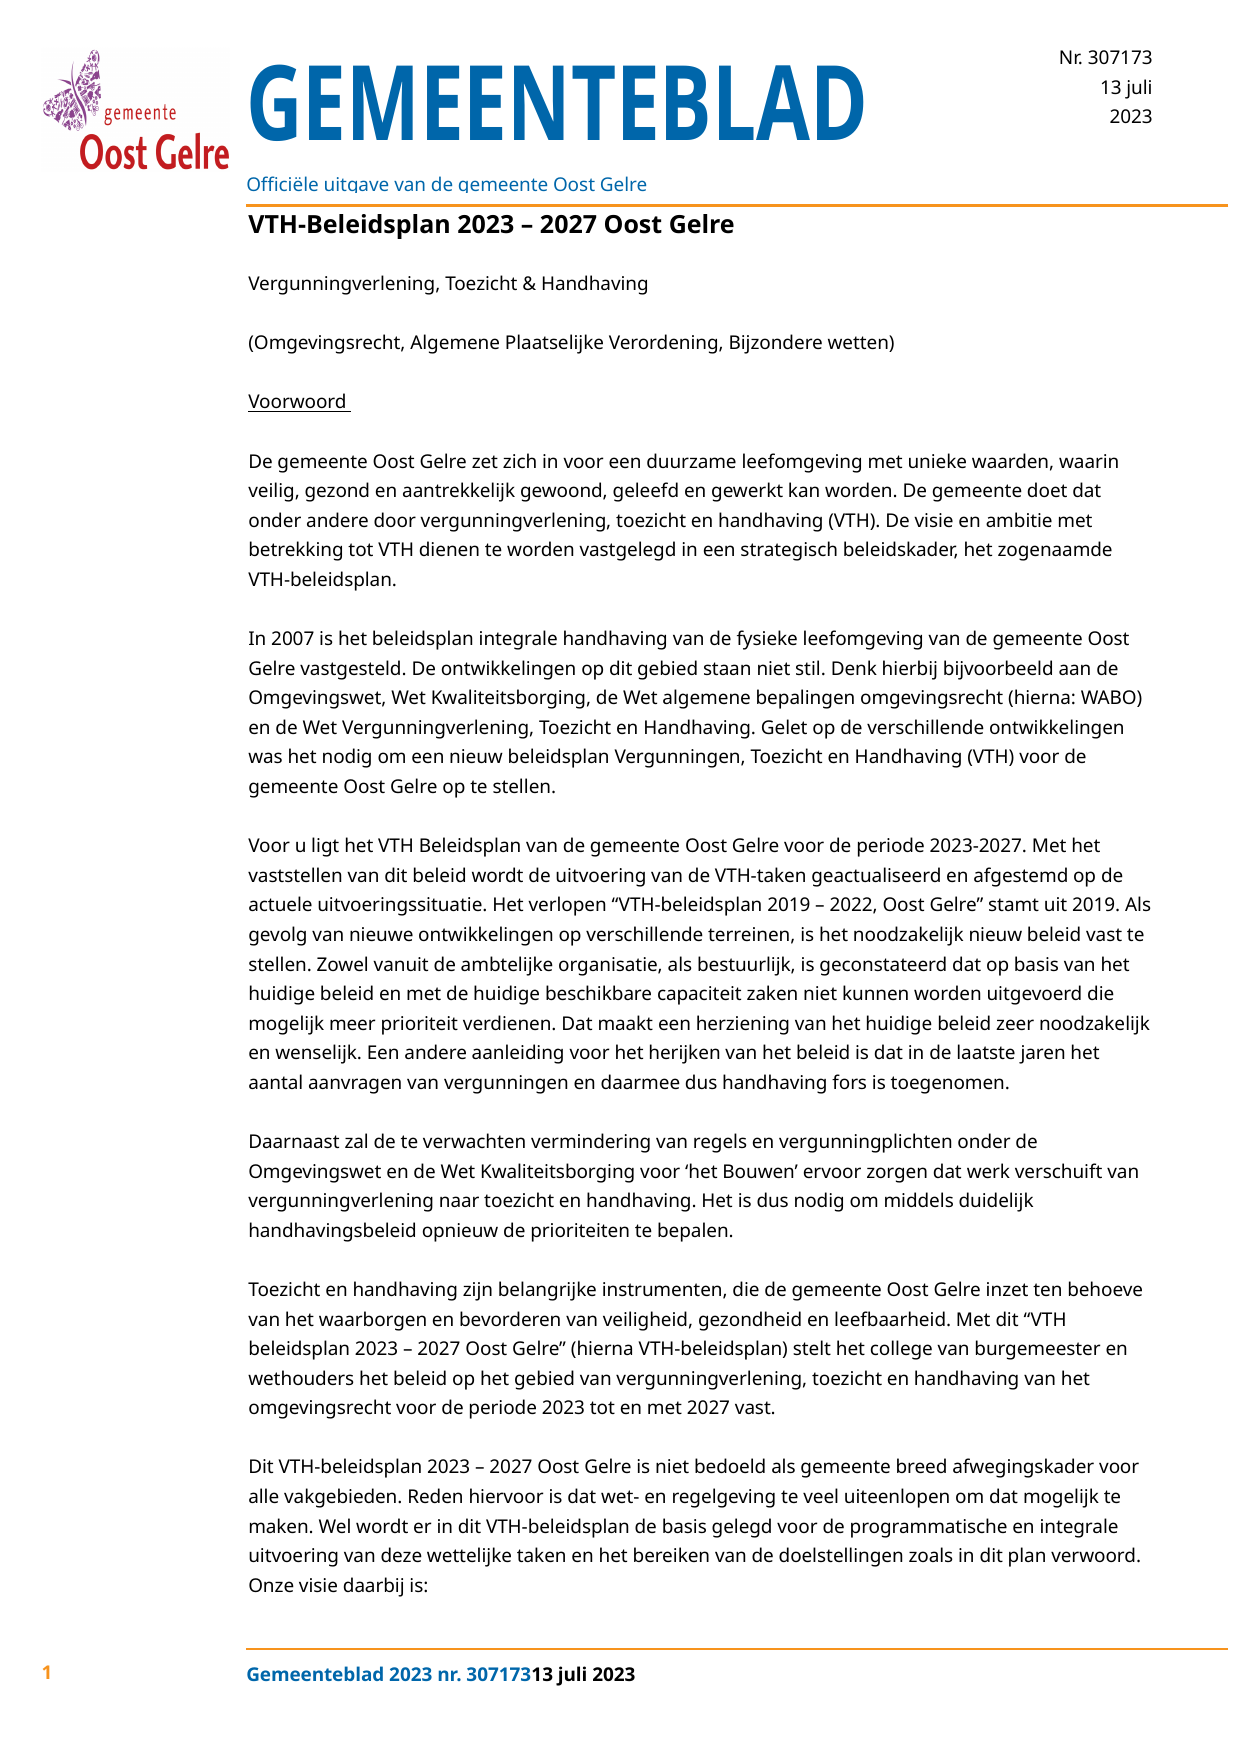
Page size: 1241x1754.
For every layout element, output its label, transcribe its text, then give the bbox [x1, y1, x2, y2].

text Voor u ligt het VTH Beleidsplan van de gemeente Oost Gelre voor de periode 2023-2027. Met het vaststellen van dit beleid wordt de uitvoering van de VTH-taken geactualiseerd en afgestemd op de actuele uitvoeringssituatie. Het verlopen “VTH-beleidsplan 2019 – 2022, Oost Gelre” stamt uit 2019. Als gevolg van nieuwe ontwikkelingen op verschillende terreinen, is het noodzakelijk nieuw beleid vast te stellen. Zowel vanuit de ambtelijke organisatie, als bestuurlijk, is geconstateerd dat op basis van het huidige beleid en met de huidige beschikbare capaciteit zaken niet kunnen worden uitgevoerd die mogelijk meer prioriteit verdienen. Dat maakt een herziening van het huidige beleid zeer noodzakelijk en wenselijk. Een andere aanleiding voor het herijken van het beleid is dat in de laatste jaren het aantal aanvragen van vergunningen en daarmee dus handhaving fors is toegenomen. [248, 832, 1152, 1095]
picture [41, 47, 231, 172]
text Dit VTH-beleidsplan 2023 – 2027 Oost Gelre is niet bedoeld als gemeente breed afwegingskader voor alle vakgebieden. Reden hiervoor is dat wet- en regelgeving te veel uiteenlopen om dat mogelijk te maken. Wel wordt er in dit VTH-beleidsplan de basis gelegd voor de programmatische en integrale uitvoering van deze wettelijke taken en het bereiken van de doelstellingen zoals in dit plan verwoord. [248, 1454, 1152, 1568]
text Daarnaast zal de te verwachten vermindering van regels en vergunningplichten onder de Omgevingswet en de Wet Kwaliteitsborging voor ‘het Bouwen’ ervoor zorgen dat werk verschuift van vergunningverlening naar toezicht en handhaving. Het is dus nodig om middels duidelijk handhavingsbeleid opnieuw de prioriteiten te bepalen. [248, 1128, 1152, 1243]
text Voorwoord [248, 389, 1152, 414]
text VTH-Beleidsplan 2023 – 2027 Oost Gelre [248, 207, 1152, 241]
text In 2007 is het beleidsplan integrale handhaving van de fysieke leefomgeving van de gemeente Oost Gelre vastgesteld. De ontwikkelingen op dit gebied staan niet stil. Denk hierbij bijvoorbeeld aan de Omgevingswet, Wet Kwaliteitsborging, de Wet algemene bepalingen omgevingsrecht (hierna: WABO) en de Wet Vergunningverlening, Toezicht en Handhaving. Gelet op de verschillende ontwikkelingen was het nodig om een nieuw beleidsplan Vergunningen, Toezicht en Handhaving (VTH) voor de gemeente Oost Gelre op te stellen. [248, 625, 1152, 799]
text (Omgevingsrecht, Algemene Plaatselijke Verordening, Bijzondere wetten) [248, 329, 1152, 355]
text Onze visie daarbij is: [248, 1572, 1152, 1598]
text Vergunningverlening, Toezicht & Handhaving [248, 270, 1152, 296]
text De gemeente Oost Gelre zet zich in voor een duurzame leefomgeving met unieke waarden, waarin veilig, gezond en aantrekkelijk gewoond, geleefd en gewerkt kan worden. De gemeente doet dat onder andere door vergunningverlening, toezicht en handhaving (VTH). De visie en ambitie met betrekking tot VTH dienen te worden vastgelegd in een strategisch beleidskader, het zogenaamde VTH-beleidsplan. [248, 448, 1152, 592]
text Toezicht en handhaving zijn belangrijke instrumenten, die de gemeente Oost Gelre inzet ten behoeve van het waarborgen en bevorderen van veiligheid, gezondheid en leefbaarheid. Met dit “VTH beleidsplan 2023 – 2027 Oost Gelre” (hierna VTH-beleidsplan) stelt het college van burgemeester en wethouders het beleid op het gebied van vergunningverlening, toezicht en handhaving van het omgevingsrecht voor de periode 2023 tot en met 2027 vast. [248, 1276, 1152, 1420]
